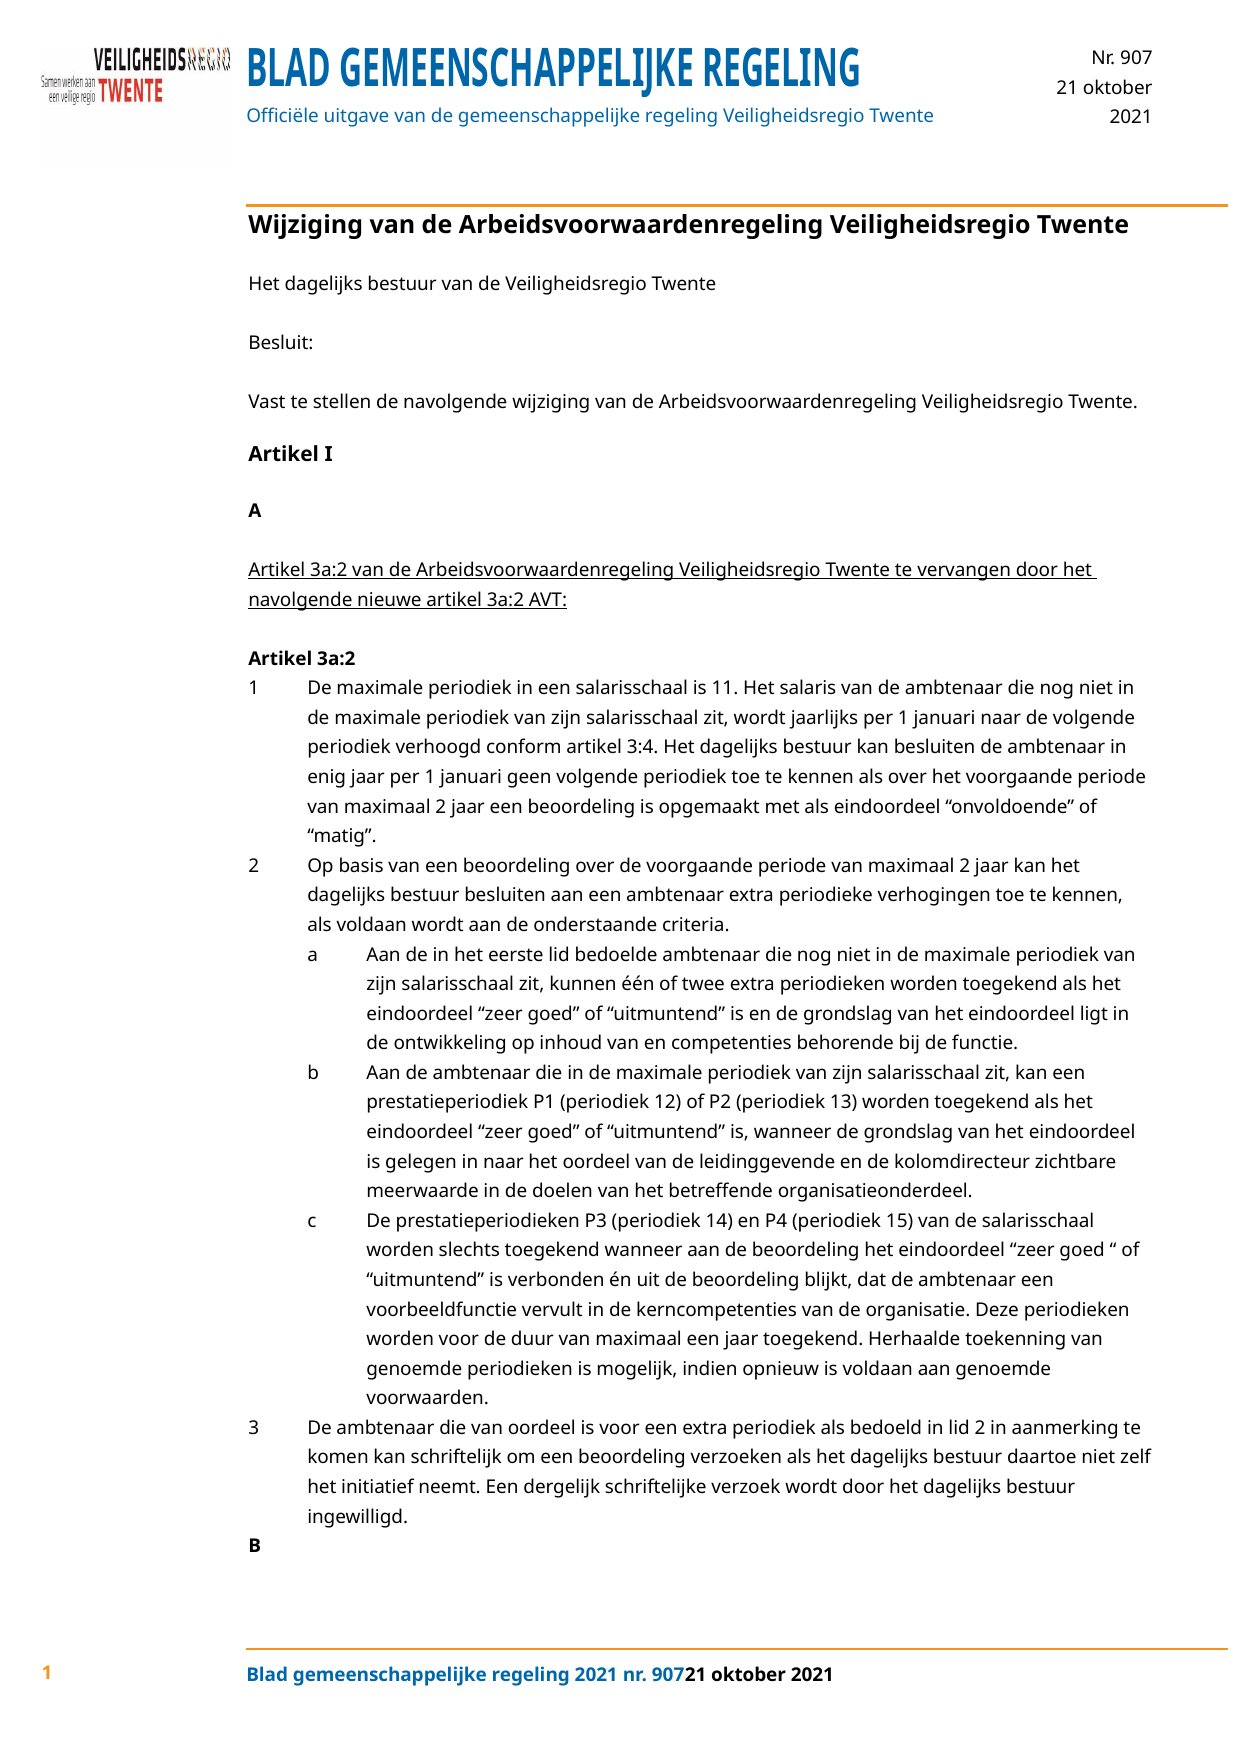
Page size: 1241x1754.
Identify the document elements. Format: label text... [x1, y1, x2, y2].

list Aan de ambtenaar die in de maximale periodiek van zijn salarisschaal zit, kan een prestatieperiodiek P1 (periodiek 12) of P2 (periodiek 13) worden toegekend als het eindoordeel “zeer goed” of “uitmuntend” is, wanneer de grondslag van het eindoordeel is gelegen in naar het oordeel van de leidinggevende en de kolomdirecteur zichtbare meerwaarde in de doelen van het betreffende organisatieonderdeel. [307, 1059, 1152, 1203]
list Aan de in het eerste lid bedoelde ambtenaar die nog niet in de maximale periodiek van zijn salarisschaal zit, kunnen één of twee extra periodieken worden toegekend als het eindoordeel “zeer goed” of “uitmuntend” is en de grondslag van het eindoordeel ligt in de ontwikkeling op inhoud van en competenties behorende bij de functie. [307, 941, 1152, 1055]
text Artikel 3a:2 [248, 645, 1152, 671]
text Artikel 3a:2 van de Arbeidsvoorwaardenregeling Veiligheidsregio Twente te vervangen door het navolgende nieuwe artikel 3a:2 AVT: [248, 556, 1152, 612]
text Wijziging van de Arbeidsvoorwaardenregeling Veiligheidsregio Twente [248, 207, 1152, 241]
text Artikel I [248, 439, 1152, 467]
list De maximale periodiek in een salarisschaal is 11. Het salaris van de ambtenaar die nog niet in de maximale periodiek van zijn salarisschaal zit, wordt jaarlijks per 1 januari naar de volgende periodiek verhoogd conform artikel 3:4. Het dagelijks bestuur kan besluiten de ambtenaar in enig jaar per 1 januari geen volgende periodiek toe te kennen als over het voorgaande periode van maximaal 2 jaar een beoordeling is opgemaakt met als eindoordeel “onvoldoende” of “matig”. [248, 674, 1152, 848]
text A [248, 497, 1152, 523]
list Op basis van een beoordeling over de voorgaande periode van maximaal 2 jaar kan het dagelijks bestuur besluiten aan een ambtenaar extra periodieke verhogingen toe te kennen, als voldaan wordt aan de onderstaande criteria. [248, 852, 1152, 937]
list De prestatieperiodieken P3 (periodiek 14) en P4 (periodiek 15) van de salarisschaal worden slechts toegekend wanneer aan de beoordeling het eindoordeel “zeer goed “ of “uitmuntend” is verbonden én uit de beoordeling blijkt, dat de ambtenaar een voorbeeldfunctie vervult in de kerncompetenties van de organisatie. Deze periodieken worden voor de duur van maximaal een jaar toegekend. Herhaalde toekenning van genoemde periodieken is mogelijk, indien opnieuw is voldaan aan genoemde voorwaarden. [307, 1207, 1152, 1410]
text Besluit: [248, 329, 1152, 355]
list De ambtenaar die van oordeel is voor een extra periodiek als bedoeld in lid 2 in aanmerking te komen kan schriftelijk om een beoordeling verzoeken als het dagelijks bestuur daartoe niet zelf het initiatief neemt. Een dergelijk schriftelijke verzoek wordt door het dagelijks bestuur ingewilligd. [248, 1414, 1152, 1529]
picture [41, 47, 231, 172]
text Vast te stellen de navolgende wijziging van de Arbeidsvoorwaardenregeling Veiligheidsregio Twente. [248, 389, 1152, 414]
text Het dagelijks bestuur van de Veiligheidsregio Twente [248, 270, 1152, 296]
text B [248, 1532, 1152, 1558]
